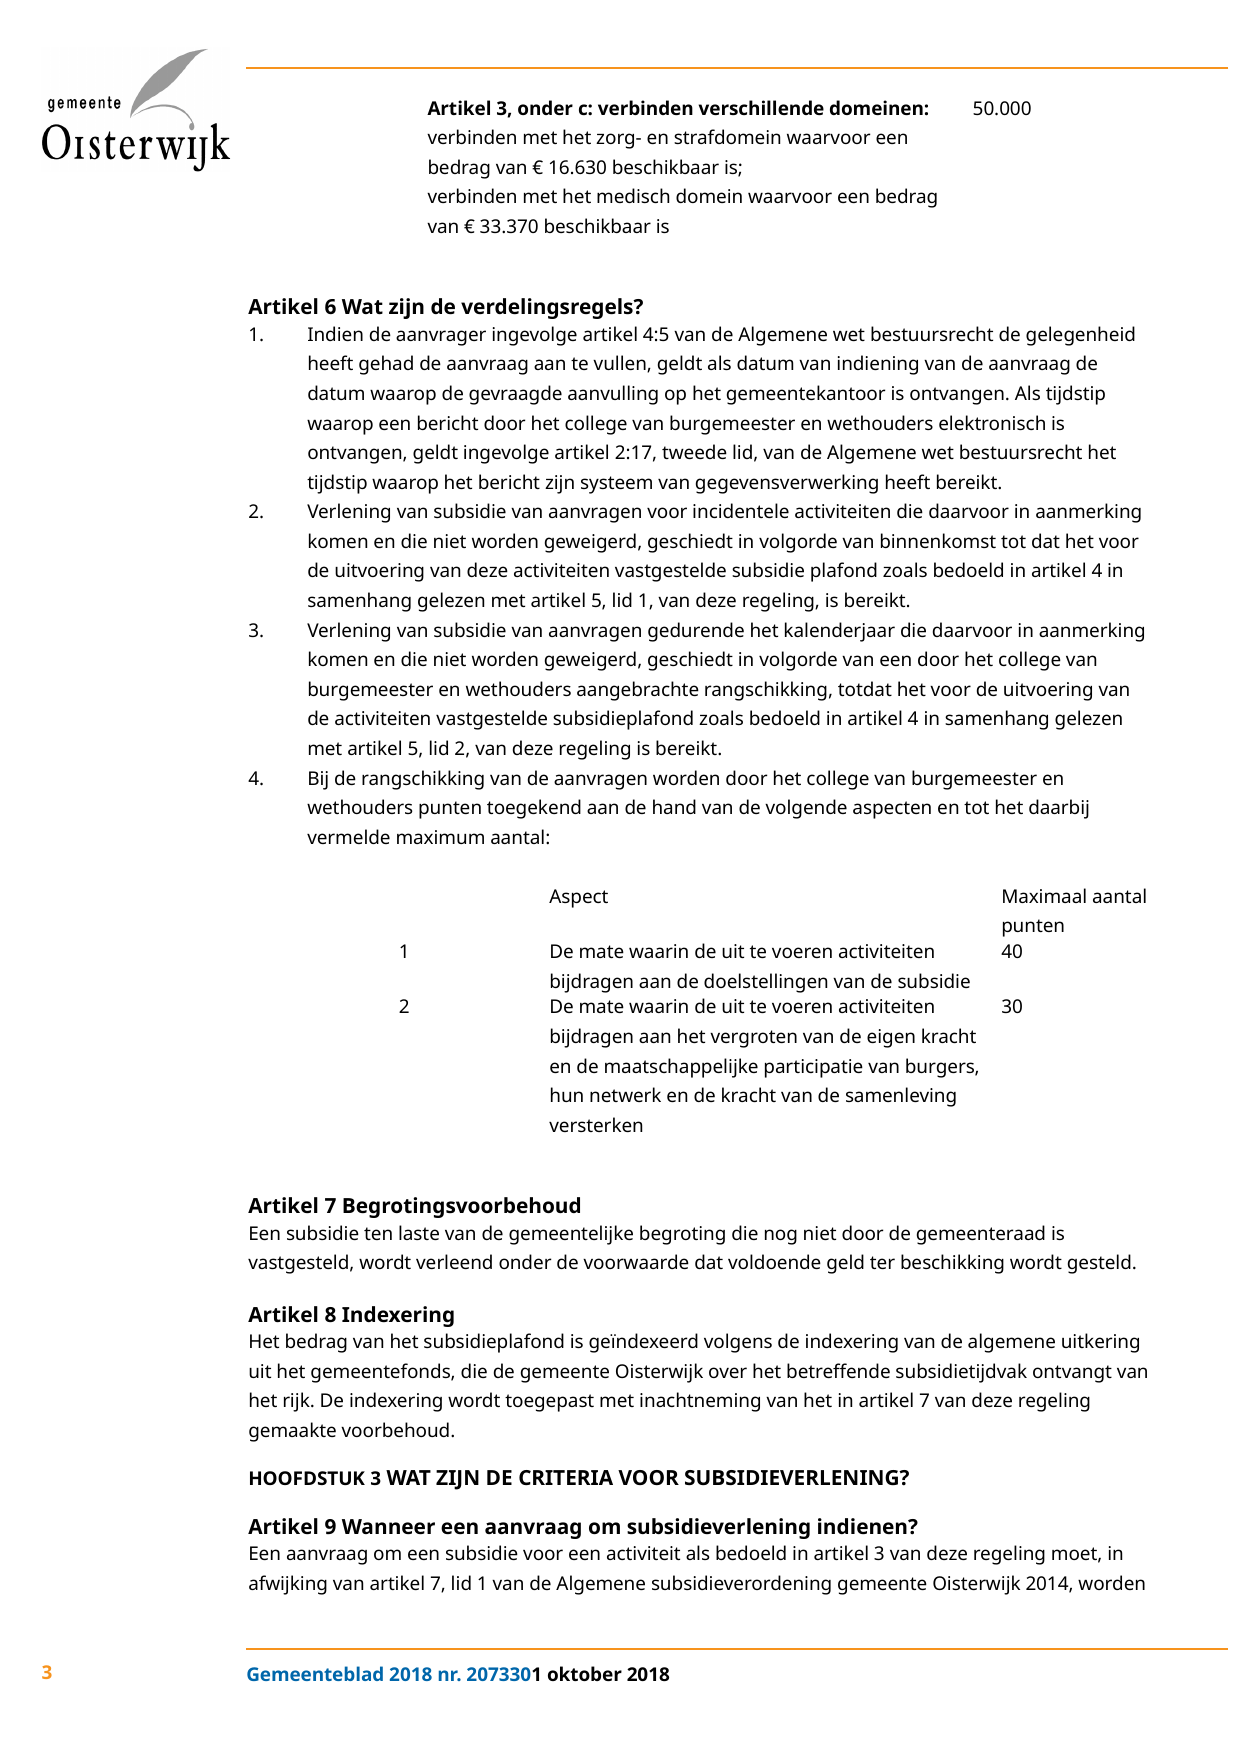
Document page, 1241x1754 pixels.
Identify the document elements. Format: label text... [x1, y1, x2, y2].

table_cell [248, 939, 398, 994]
table_cell Artikel 3, onder c: verbinden verschillende domeinen: verbinden met het zorg- en strafdomein waarvoor een bedrag van € 16.630 beschikbaar is; verbinden met het medisch domein waarvoor een bedrag van € 33.370 beschikbaar is [427, 95, 972, 239]
table_cell [248, 994, 398, 1138]
text Artikel 9 Wanneer een aanvraag om subsidieverlening indienen? [248, 1512, 1152, 1540]
text Artikel 8 Indexering [248, 1300, 1152, 1328]
table_cell 50.000 [973, 95, 1152, 239]
picture [41, 47, 231, 172]
table_cell 2 [399, 994, 549, 1138]
table_cell 1 [399, 939, 549, 994]
table_cell 40 [1001, 939, 1152, 994]
text Een aanvraag om een subsidie voor een activiteit als bedoeld in artikel 3 van deze regeling moet, in afwijking van artikel 7, lid 1 van de Algemene subsidieverordening gemeente Oisterwijk 2014, worden [248, 1540, 1152, 1596]
list Verlening van subsidie van aanvragen voor incidentele activiteiten die daarvoor in aanmerking komen en die niet worden geweigerd, geschiedt in volgorde van binnenkomst tot dat het voor de uitvoering van deze activiteiten vastgestelde subsidie plafond zoals bedoeld in artikel 4 in samenhang gelezen met artikel 5, lid 1, van deze regeling, is bereikt. [248, 498, 1152, 613]
text Artikel 7 Begrotingsvoorbehoud [248, 1191, 1152, 1220]
table_cell De mate waarin de uit te voeren activiteiten bijdragen aan de doelstellingen van de subsidie [549, 939, 1001, 994]
table_cell [248, 95, 427, 239]
table_header [399, 883, 549, 938]
table_header Maximaal aantal punten [1001, 883, 1152, 938]
list Verlening van subsidie van aanvragen gedurende het kalenderjaar die daarvoor in aanmerking komen en die niet worden geweigerd, geschiedt in volgorde van een door het college van burgemeester en wethouders aangebrachte rangschikking, totdat het voor de uitvoering van de activiteiten vastgestelde subsidieplafond zoals bedoeld in artikel 4 in samenhang gelezen met artikel 5, lid 2, van deze regeling is bereikt. [248, 617, 1152, 761]
table_cell De mate waarin de uit te voeren activiteiten bijdragen aan het vergroten van de eigen kracht en de maatschappelijke participatie van burgers, hun netwerk en de kracht van de samenleving versterken [549, 994, 1001, 1138]
list Indien de aanvrager ingevolge artikel 4:5 van de Algemene wet bestuursrecht de gelegenheid heeft gehad de aanvraag aan te vullen, geldt als datum van indiening van de aanvraag de datum waarop de gevraagde aanvulling op het gemeentekantoor is ontvangen. Als tijdstip waarop een bericht door het college van burgemeester en wethouders elektronisch is ontvangen, geldt ingevolge artikel 2:17, tweede lid, van de Algemene wet bestuursrecht het tijdstip waarop het bericht zijn systeem van gegevensverwerking heeft bereikt. [248, 321, 1152, 494]
list Bij de rangschikking van de aanvragen worden door het college van burgemeester en wethouders punten toegekend aan de hand van de volgende aspecten en tot het daarbij vermelde maximum aantal: [248, 765, 1152, 849]
text Een subsidie ten laste van de gemeentelijke begroting die nog niet door de gemeenteraad is vastgesteld, wordt verleend onder de voorwaarde dat voldoende geld ter beschikking wordt gesteld. [248, 1220, 1152, 1275]
text HOOFDSTUK 3 WAT ZIJN DE CRITERIA VOOR SUBSIDIEVERLENING? [248, 1463, 1152, 1491]
table_cell 30 [1001, 994, 1152, 1138]
text Het bedrag van het subsidieplafond is geïndexeerd volgens de indexering van de algemene uitkering uit het gemeentefonds, die de gemeente Oisterwijk over het betreffende subsidietijdvak ontvangt van het rijk. De indexering wordt toegepast met inachtneming van het in artikel 7 van deze regeling gemaakte voorbehoud. [248, 1328, 1152, 1443]
text Artikel 6 Wat zijn de verdelingsregels? [248, 292, 1152, 321]
table_header Aspect [549, 883, 1001, 938]
table_header [248, 883, 398, 938]
